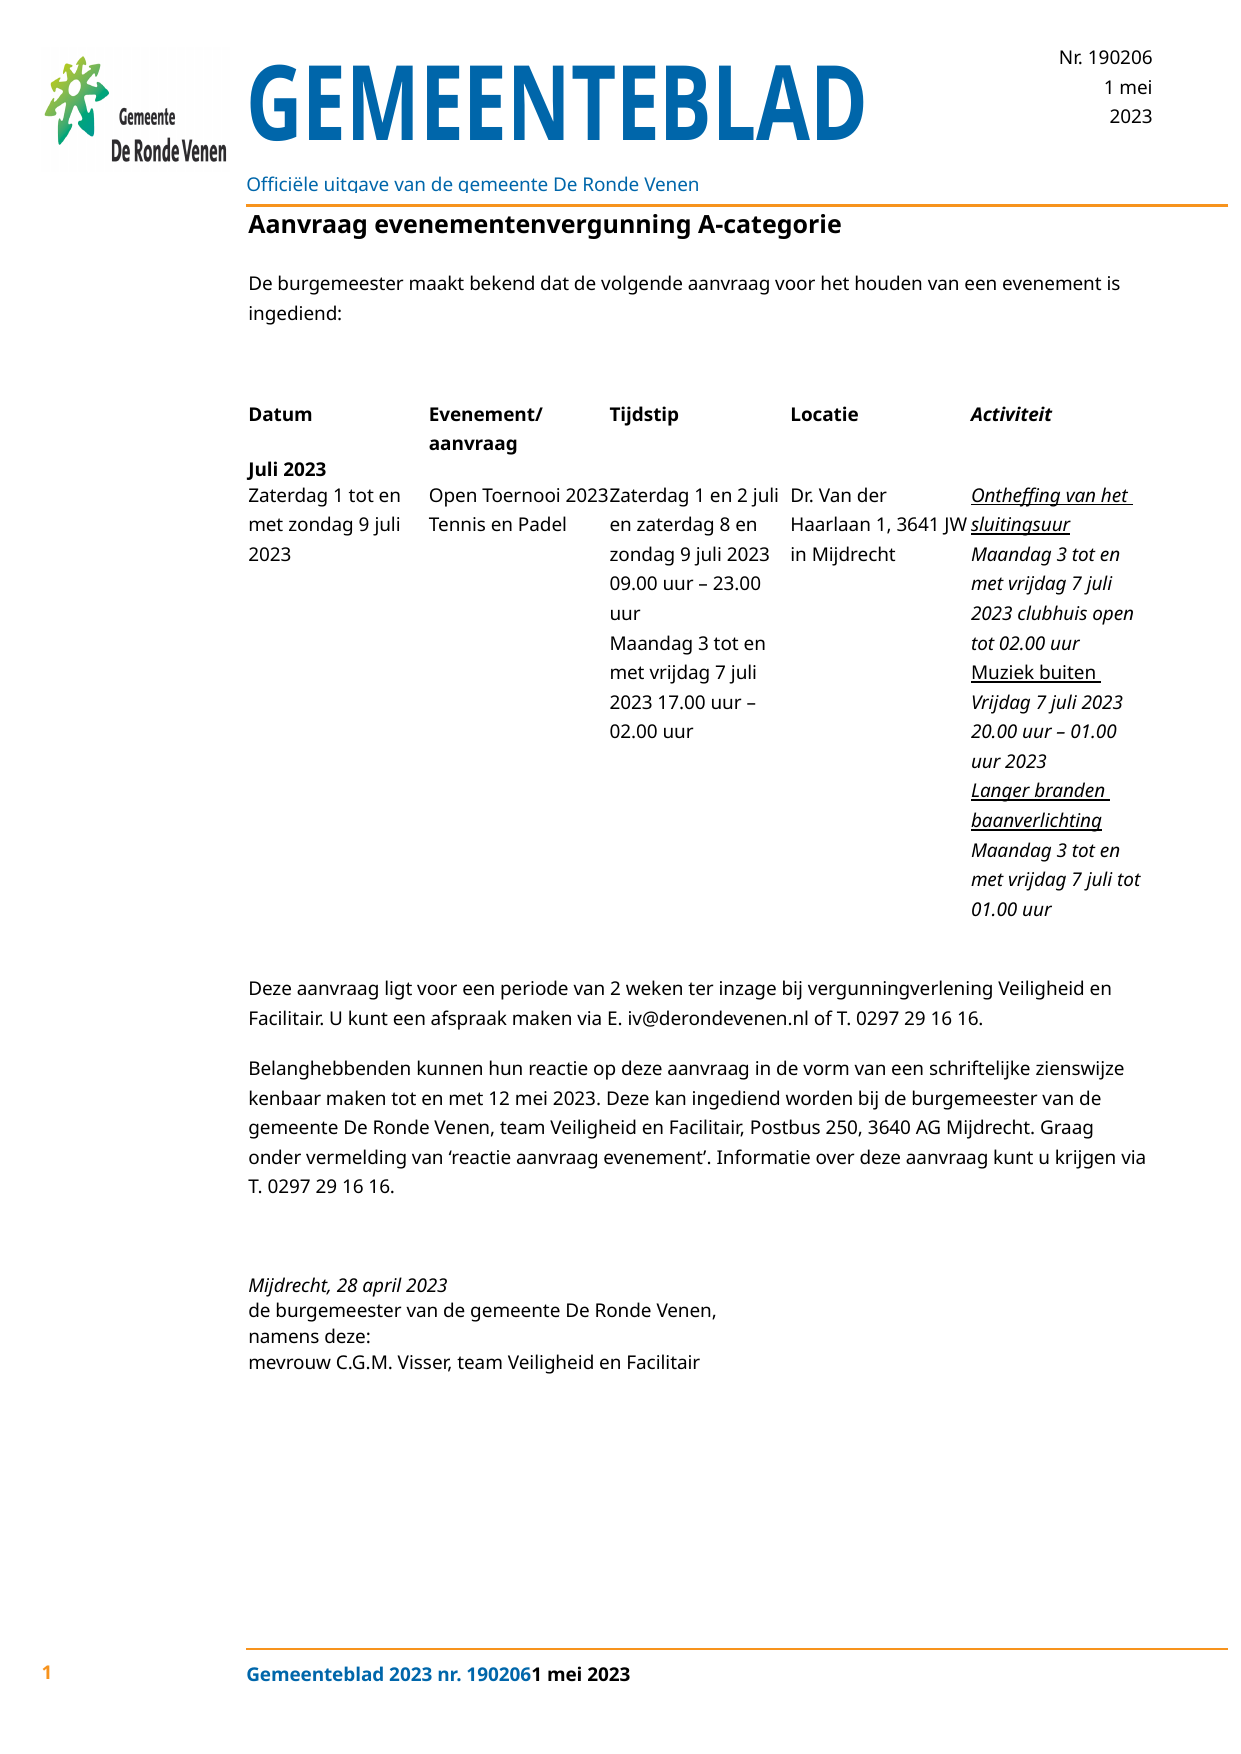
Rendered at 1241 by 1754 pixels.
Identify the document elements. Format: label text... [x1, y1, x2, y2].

table_header Datum [248, 401, 429, 456]
text Aanvraag evenementenvergunning A-categorie [248, 207, 1152, 241]
text Deze aanvraag ligt voor een periode van 2 weken ter inzage bij vergunningverlening Veiligheid en Facilitair. U kunt een afspraak maken via E. iv@derondevenen.nl of T. 0297 29 16 16. [248, 975, 1152, 1031]
table_cell Zaterdag 1 tot en met zondag 9 juli 2023 [248, 482, 429, 922]
text mevrouw C.G.M. Visser, team Veiligheid en Facilitair [248, 1349, 1152, 1375]
table_cell [609, 456, 790, 482]
table_header Evenement/aanvraag [429, 401, 609, 456]
table_cell Ontheffing van het sluitingsuur Maandag 3 tot en met vrijdag 7 juli 2023 clubhuis open tot 02.00 uur Muziek buiten Vrijdag 7 juli 2023 20.00 uur – 01.00 uur 2023 Langer branden baanverlichting Maandag 3 tot en met vrijdag 7 juli tot 01.00 uur [971, 482, 1152, 922]
table_header Locatie [790, 401, 971, 456]
table_cell Open Toernooi 2023 Tennis en Padel [429, 482, 609, 922]
text namens deze: [248, 1323, 1152, 1349]
table_cell Dr. Van der Haarlaan 1, 3641 JW in Mijdrecht [790, 482, 971, 922]
table_cell [790, 456, 971, 482]
table_cell [429, 456, 609, 482]
text Belanghebbenden kunnen hun reactie op deze aanvraag in de vorm van een schriftelijke zienswijze kenbaar maken tot en met 12 mei 2023. Deze kan ingediend worden bij de burgemeester van de gemeente De Ronde Venen, team Veiligheid en Facilitair, Postbus 250, 3640 AG Mijdrecht. Graag onder vermelding van ‘reactie aanvraag evenement’. Informatie over deze aanvraag kunt u krijgen via T. 0297 29 16 16. [248, 1055, 1152, 1199]
text De burgemeester maakt bekend dat de volgende aanvraag voor het houden van een evenement is ingediend: [248, 270, 1152, 326]
text Mijdrecht, 28 april 2023 [248, 1272, 1152, 1298]
table_cell [971, 456, 1152, 482]
table_cell Zaterdag 1 en 2 juli en zaterdag 8 en zondag 9 juli 2023 09.00 uur – 23.00 uur Maandag 3 tot en met vrijdag 7 juli 2023 17.00 uur – 02.00 uur [609, 482, 790, 922]
table_cell Juli 2023 [248, 456, 429, 482]
picture [41, 47, 231, 172]
text de burgemeester van de gemeente De Ronde Venen, [248, 1298, 1152, 1323]
table_header Tijdstip [609, 401, 790, 456]
table_header Activiteit [971, 401, 1152, 456]
